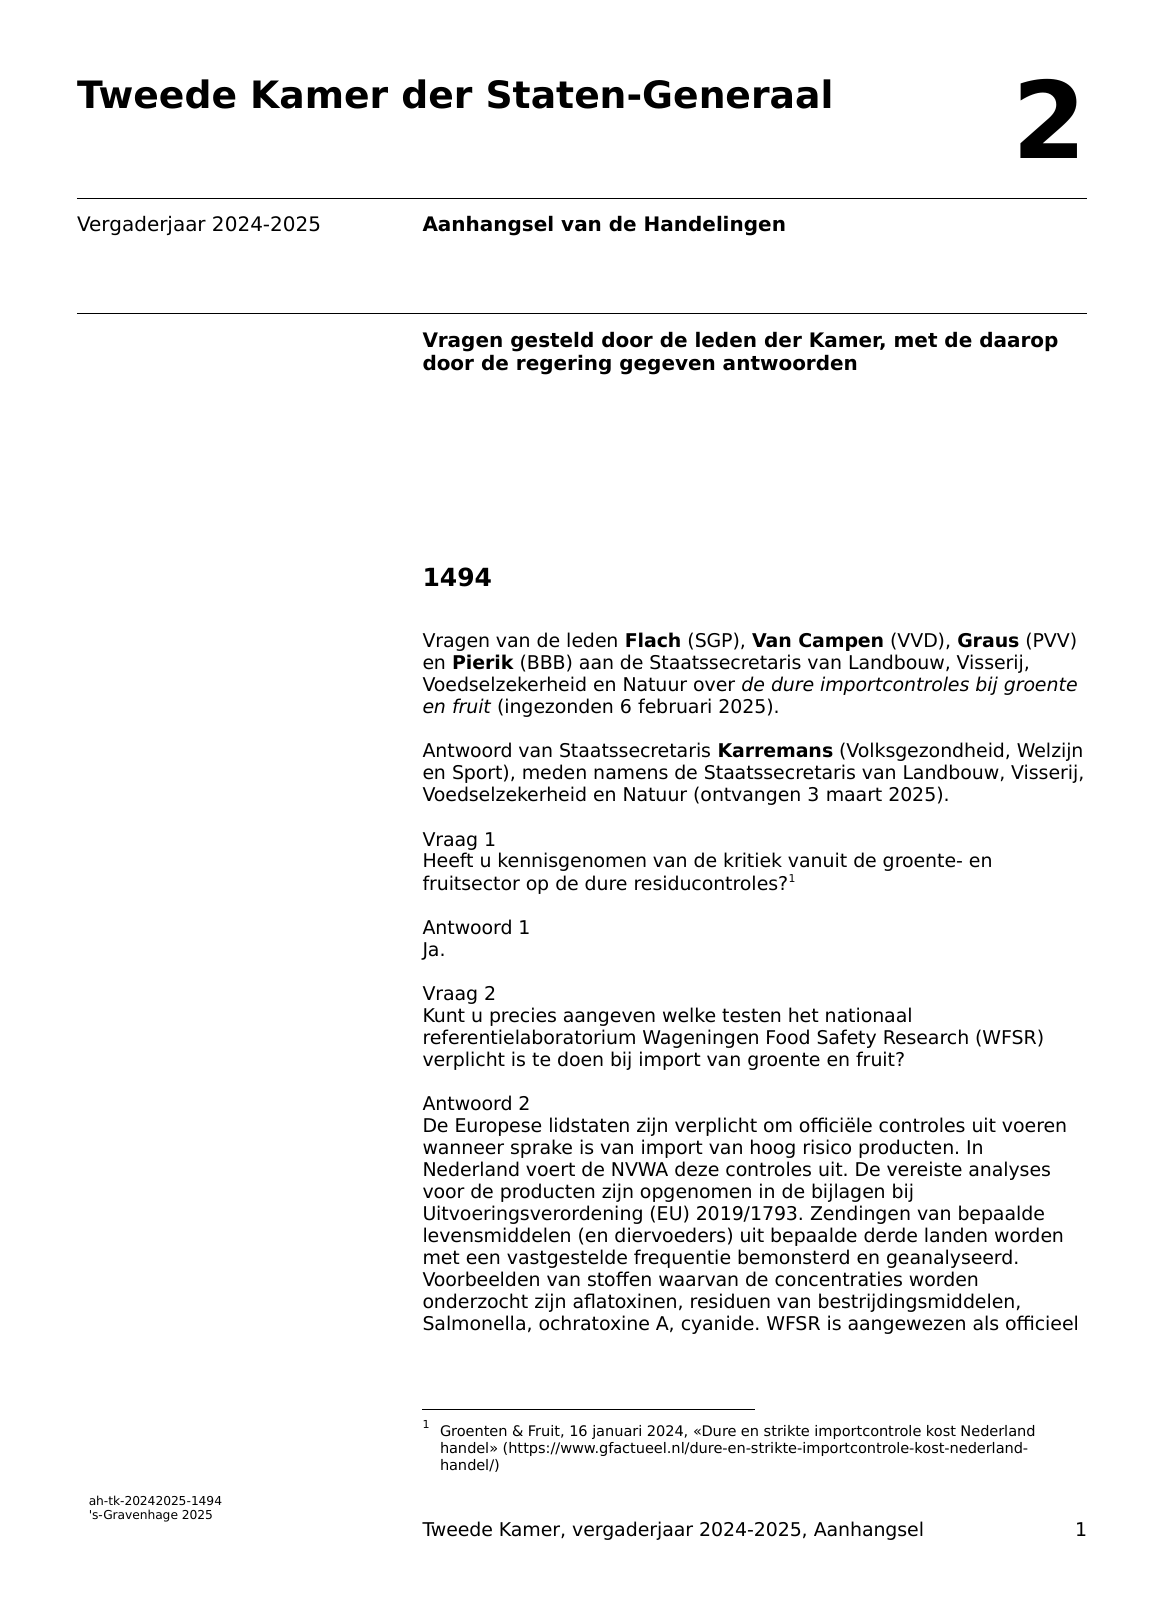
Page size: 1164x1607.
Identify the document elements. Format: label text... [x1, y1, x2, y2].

text ah-tk-20242025-1494 [88, 1494, 323, 1508]
table_header Tweede Kamer der Staten-Generaal [77, 59, 886, 198]
text Antwoord 1 [422, 917, 1087, 938]
text Kunt u precies aangeven welke testen het nationaal referentielaboratorium Wageningen Food Safety Research (WFSR) verplicht is te doen bij import van groente en fruit? [422, 1005, 1087, 1071]
text Vragen van de leden Flach (SGP), Van Campen (VVD), Graus (PVV) en Pierik (BBB) aan de Staatssecretaris van Landbouw, Visserij, Voedselzekerheid en Natuur over de dure importcontroles bij groente en fruit (ingezonden 6 februari 2025). [422, 630, 1087, 718]
table_cell Aanhangsel van de Handelingen [422, 199, 1087, 313]
text Vraag 2 [422, 983, 1087, 1005]
text Heeft u kennisgenomen van de kritiek vanuit de groente- en fruitsector op de dure residucontroles? [422, 850, 1087, 894]
text Antwoord 2 [422, 1093, 1087, 1115]
text Groenten & Fruit, 16 januari 2024, «Dure en strikte importcontrole kost Nederland handel» (https://www.gfactueel.nl/dure-en-strikte-importcontrole-kost-nederland-handel/) [422, 1418, 1087, 1474]
text De Europese lidstaten zijn verplicht om officiële controles uit voeren wanneer sprake is van import van hoog risico producten. In Nederland voert de NVWA deze controles uit. De vereiste analyses voor de producten zijn opgenomen in de bijlagen bij Uitvoeringsverordening (EU) 2019/1793. Zendingen van bepaalde levensmiddelen (en diervoeders) uit bepaalde derde landen worden met een vastgestelde frequentie bemonsterd en geanalyseerd. Voorbeelden van stoffen waarvan de concentraties worden onderzocht zijn aflatoxinen, residuen van bestrijdingsmiddelen, Salmonella, ochratoxine A, cyanide. WFSR is aangewezen als officieel [422, 1115, 1087, 1334]
text 1494 [422, 563, 1087, 592]
table_cell Vergaderjaar 2024-2025 [77, 199, 422, 313]
table_header 2 [886, 59, 1087, 198]
text Antwoord van Staatssecretaris Karremans (Volksgezondheid, Welzijn en Sport), meden namens de Staatssecretaris van Landbouw, Visserij, Voedselzekerheid en Natuur (ontvangen 3 maart 2025). [422, 740, 1087, 806]
text Vraag 1 [422, 828, 1087, 850]
text Ja. [422, 938, 1087, 961]
text 's-Gravenhage 2025 [88, 1508, 323, 1522]
table_cell Vragen gesteld door de leden der Kamer, met de daarop door de regering gegeven antwoorden [422, 314, 1087, 375]
table_cell [77, 314, 422, 375]
